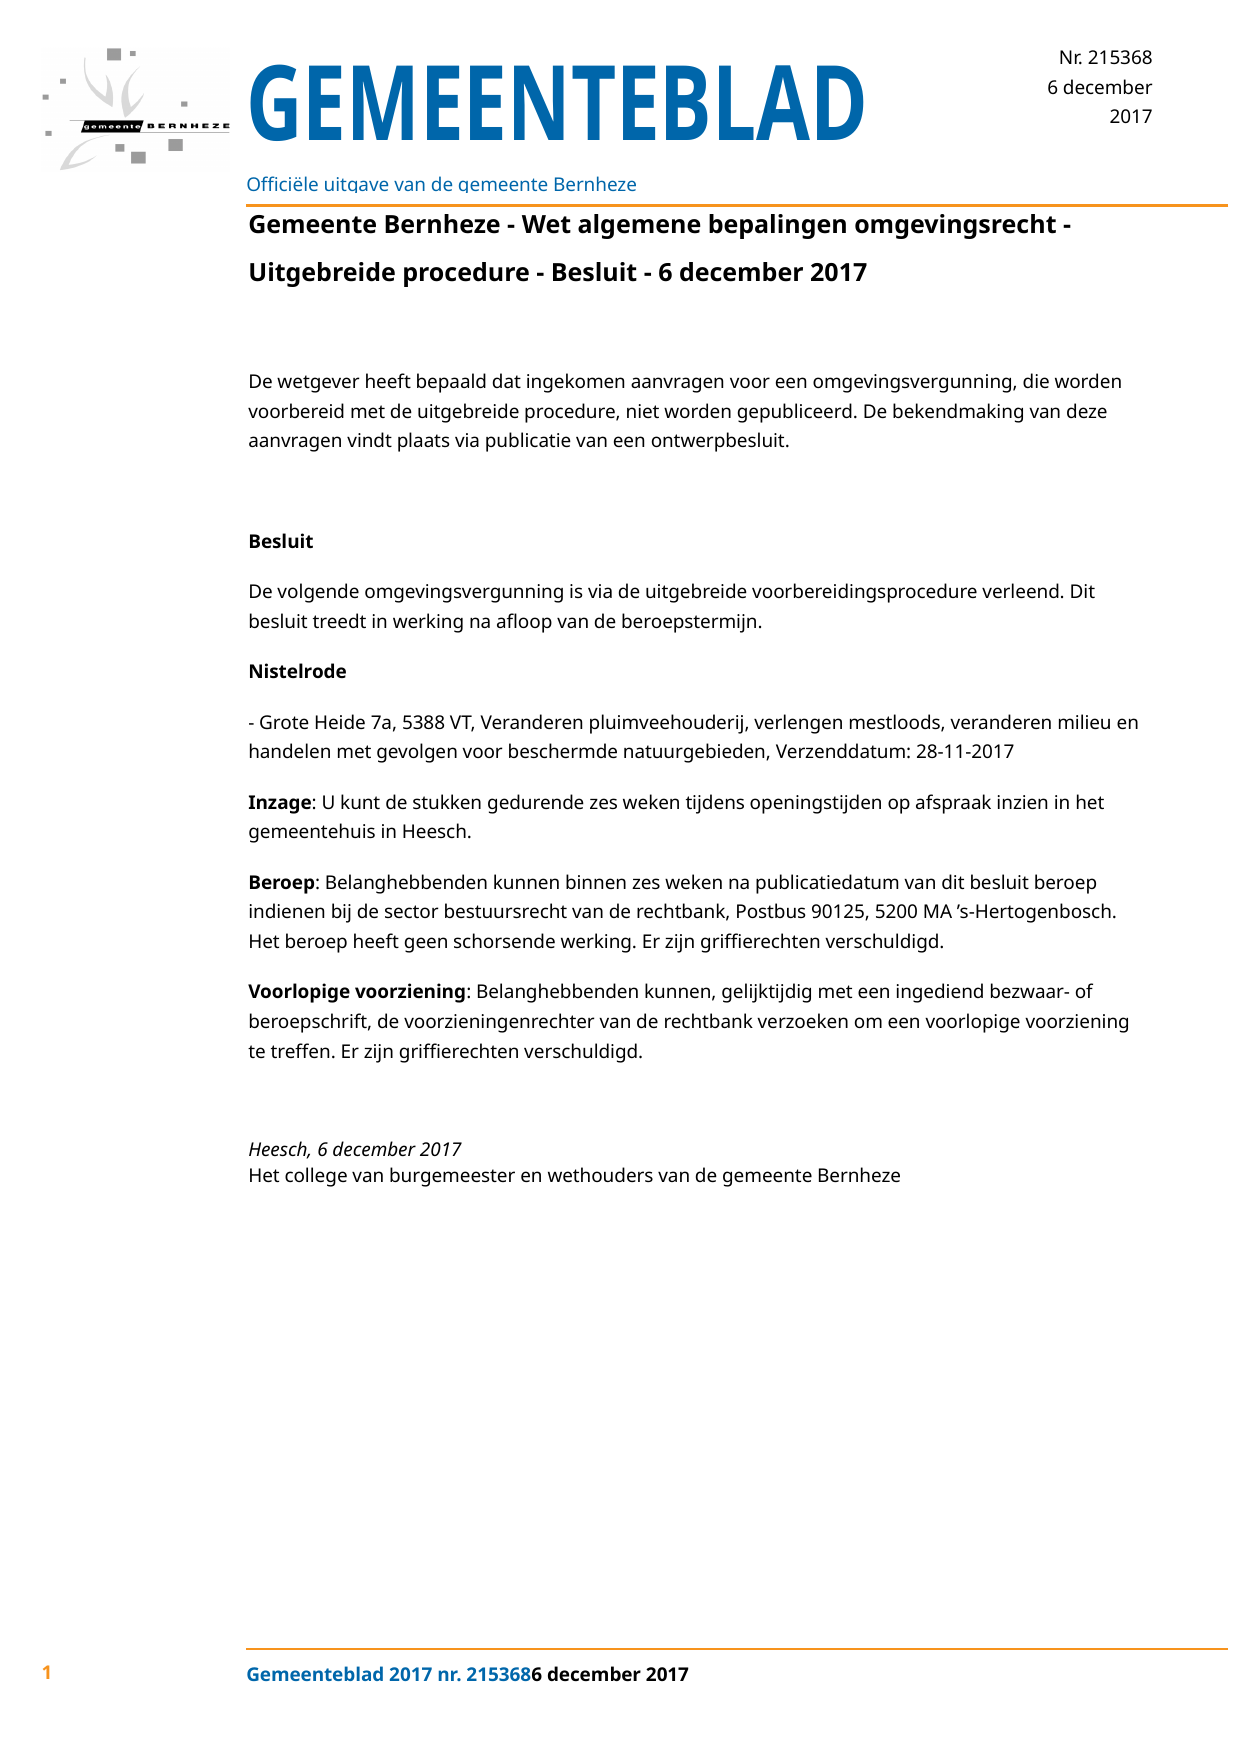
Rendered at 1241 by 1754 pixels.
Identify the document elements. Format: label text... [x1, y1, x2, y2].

text Heesch, 6 december 2017 [248, 1136, 1152, 1162]
text De volgende omgevingsvergunning is via de uitgebreide voorbereidingsprocedure verleend. Dit besluit treedt in werking na afloop van de beroepstermijn. [248, 579, 1152, 634]
text Nistelrode [248, 659, 1152, 684]
text Gemeente Bernheze - Wet algemene bepalingen omgevingsrecht - Uitgebreide procedure - Besluit - 6 december 2017 [248, 207, 1152, 288]
text De wetgever heeft bepaald dat ingekomen aanvragen voor een omgevingsvergunning, die worden voorbereid met de uitgebreide procedure, niet worden gepubliceerd. De bekendmaking van deze aanvragen vindt plaats via publicatie van een ontwerpbesluit. [248, 368, 1152, 453]
text - Grote Heide 7a, 5388 VT, Veranderen pluimveehouderij, verlengen mestloods, veranderen milieu en handelen met gevolgen voor beschermde natuurgebieden, Verzenddatum: 28-11-2017 [248, 709, 1152, 764]
text Besluit [248, 528, 1152, 554]
text Inzage: U kunt de stukken gedurende zes weken tijdens openingstijden op afspraak inzien in het gemeentehuis in Heesch. [248, 789, 1152, 844]
text Voorlopige voorziening: Belanghebbenden kunnen, gelijktijdig met een ingediend bezwaar- of beroepschrift, de voorzieningenrechter van de rechtbank verzoeken om een voorlopige voorziening te treffen. Er zijn griffierechten verschuldigd. [248, 979, 1152, 1064]
picture [41, 47, 231, 172]
text Het college van burgemeester en wethouders van de gemeente Bernheze [248, 1162, 1152, 1188]
text Beroep: Belanghebbenden kunnen binnen zes weken na publicatiedatum van dit besluit beroep indienen bij de sector bestuursrecht van de rechtbank, Postbus 90125, 5200 MA ’s-Hertogenbosch. Het beroep heeft geen schorsende werking. Er zijn griffierechten verschuldigd. [248, 869, 1152, 954]
